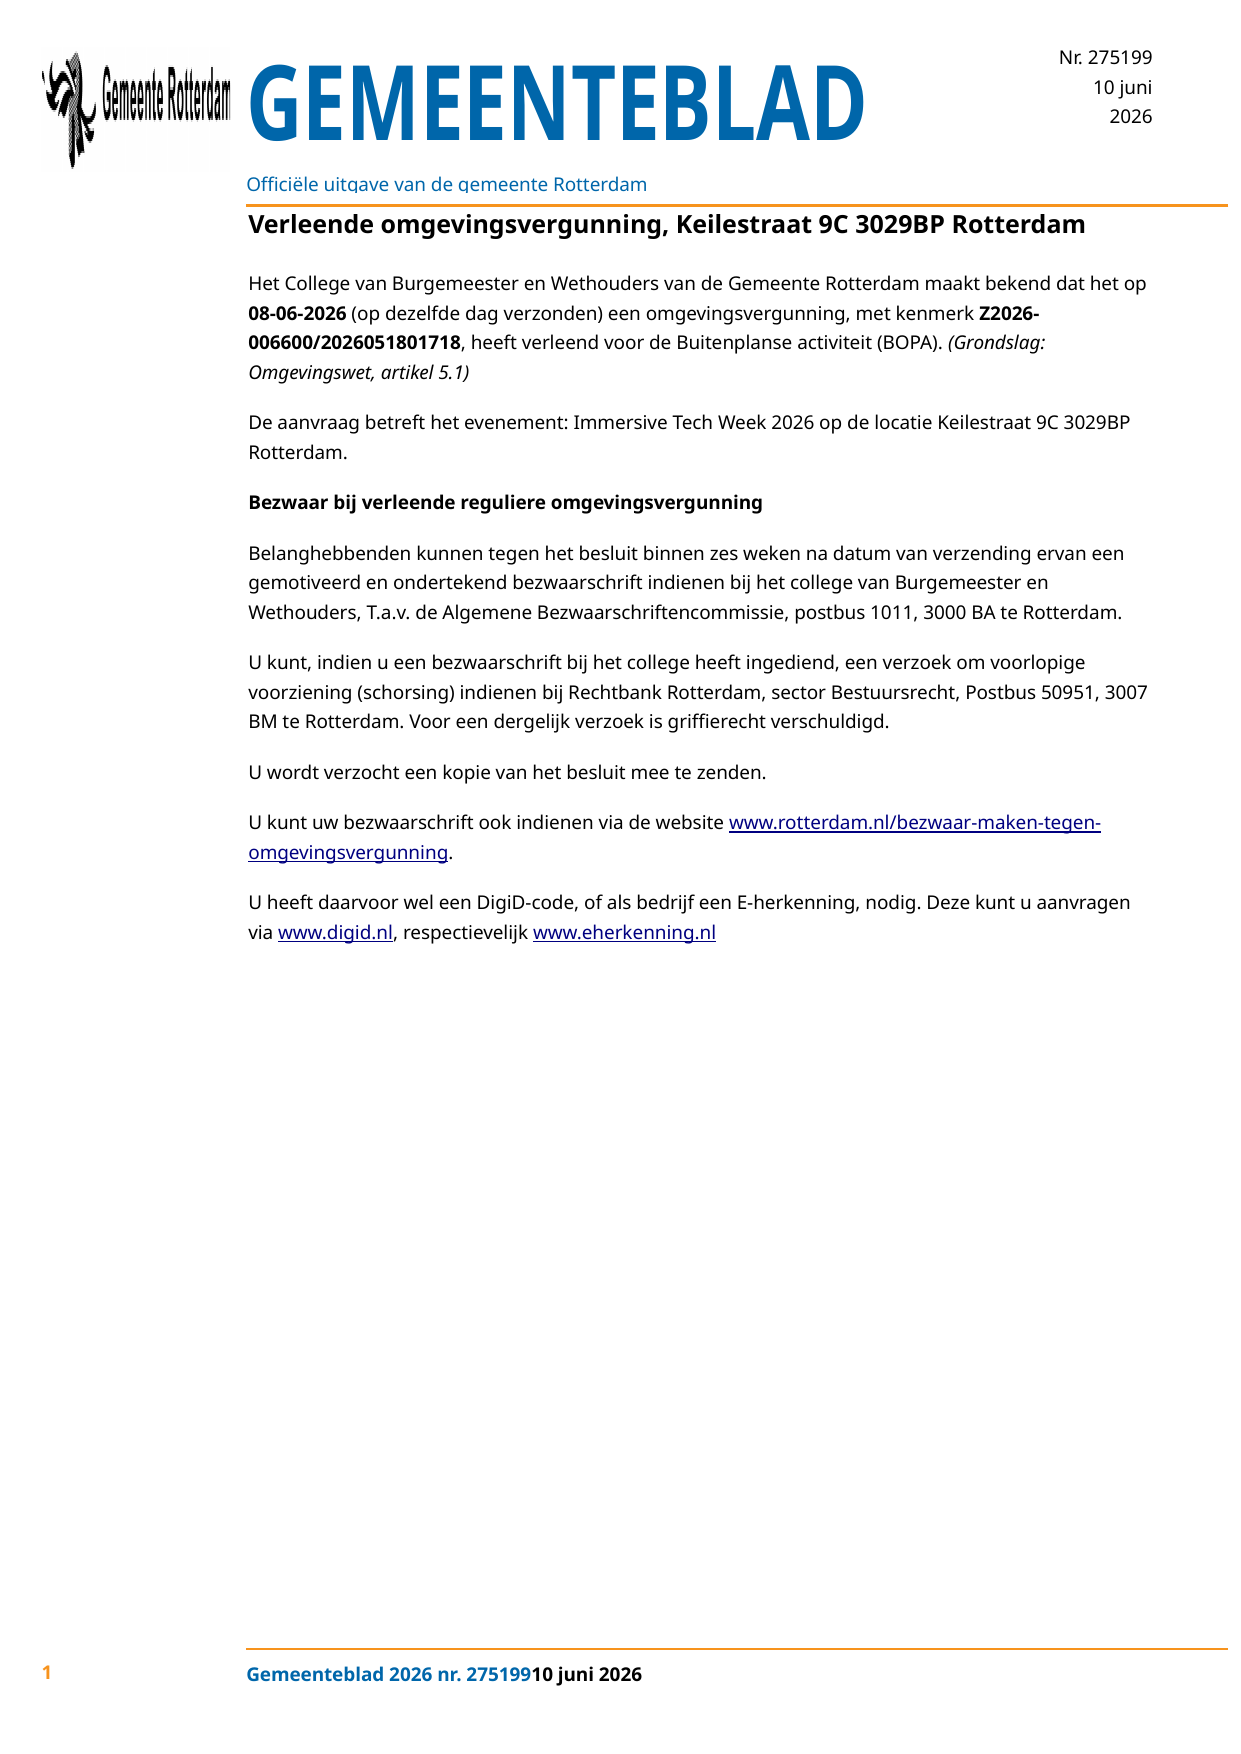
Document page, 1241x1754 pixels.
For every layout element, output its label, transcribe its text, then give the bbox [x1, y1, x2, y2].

text Bezwaar bij verleende reguliere omgevingsvergunning [248, 489, 1152, 515]
text U kunt uw bezwaarschrift ook indienen via de website www.rotterdam.nl/bezwaar-maken-tegen-omgevingsvergunning. [248, 809, 1152, 865]
text U wordt verzocht een kopie van het besluit mee te zenden. [248, 759, 1152, 785]
text Het College van Burgemeester en Wethouders van de Gemeente Rotterdam maakt bekend dat het op 08-06-2026 (op dezelfde dag verzonden) een omgevingsvergunning, met kenmerk Z2026-006600/2026051801718, heeft verleend voor de Buitenplanse activiteit (BOPA). (Grondslag: Omgevingswet, artikel 5.1) [248, 270, 1152, 385]
text De aanvraag betreft het evenement: Immersive Tech Week 2026 op de locatie Keilestraat 9C 3029BP Rotterdam. [248, 409, 1152, 465]
text Verleende omgevingsvergunning, Keilestraat 9C 3029BP Rotterdam [248, 207, 1152, 241]
picture [41, 47, 231, 172]
text Belanghebbenden kunnen tegen het besluit binnen zes weken na datum van verzending ervan een gemotiveerd en ondertekend bezwaarschrift indienen bij het college van Burgemeester en Wethouders, T.a.v. de Algemene Bezwaarschriftencommissie, postbus 1011, 3000 BA te Rotterdam. [248, 540, 1152, 625]
text U heeft daarvoor wel een DigiD-code, of als bedrijf een E-herkenning, nodig. Deze kunt u aanvragen via www.digid.nl, respectievelijk www.eherkenning.nl [248, 889, 1152, 945]
text U kunt, indien u een bezwaarschrift bij het college heeft ingediend, een verzoek om voorlopige voorziening (schorsing) indienen bij Rechtbank Rotterdam, sector Bestuursrecht, Postbus 50951, 3007 BM te Rotterdam. Voor een dergelijk verzoek is griffierecht verschuldigd. [248, 649, 1152, 734]
